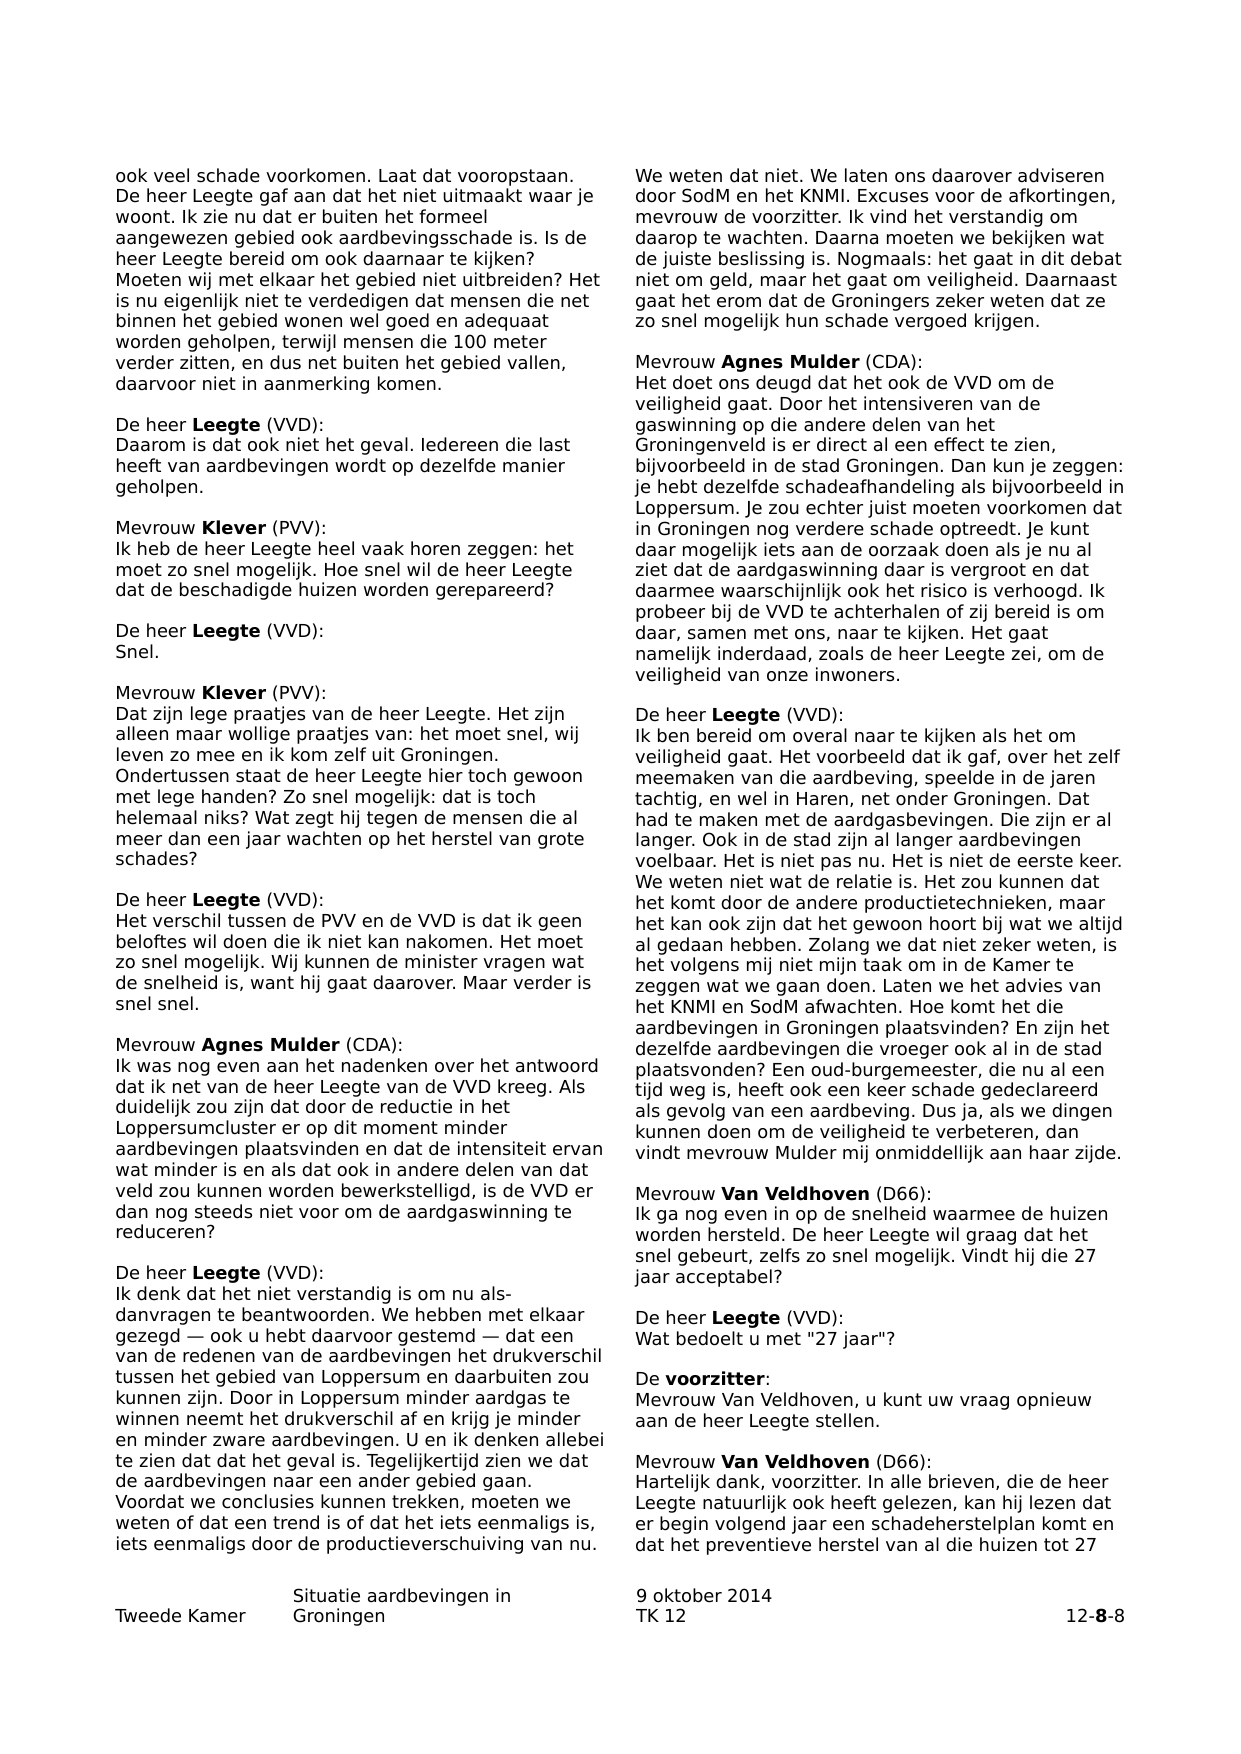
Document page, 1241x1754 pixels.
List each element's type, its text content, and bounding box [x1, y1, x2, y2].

text Het verschil tussen de PVV en de VVD is dat ik geen beloftes wil doen die ik niet kan nakomen. Het moet zo snel mogelijk. Wij kunnen de minister vragen wat de snelheid is, want hij gaat daarover. Maar verder is snel snel. [115, 911, 605, 1015]
text Snel. [115, 642, 605, 662]
text Wat bedoelt u met "27 jaar"? [635, 1328, 1125, 1349]
text Ik was nog even aan het nadenken over het antwoord dat ik net van de heer Leegte van de VVD kreeg. Als duidelijk zou zijn dat door de reductie in het Loppersumcluster er op dit moment minder aardbevingen plaatsvinden en dat de intensiteit ervan wat minder is en als dat ook in andere delen van dat veld zou kunnen worden bewerkstelligd, is de VVD er dan nog steeds niet voor om de aardgaswinning te reduceren? [115, 1056, 605, 1243]
text De heer Leegte (VVD): [115, 1263, 605, 1284]
text Mevrouw Van Veldhoven (D66): [635, 1183, 1125, 1204]
text Ik heb de heer Leegte heel vaak horen zeggen: het moet zo snel mogelijk. Hoe snel wil de heer Leegte dat de beschadigde huizen worden gerepareerd? [115, 538, 605, 601]
text De heer Leegte (VVD): [115, 621, 605, 642]
text Mevrouw Klever (PVV): [115, 518, 605, 538]
text Mevrouw Van Veldhoven (D66): [635, 1451, 1125, 1472]
text Ik ga nog even in op de snelheid waarmee de huizen worden hersteld. De heer Leegte wil graag dat het snel gebeurt, zelfs zo snel mogelijk. Vindt hij die 27 jaar acceptabel? [635, 1204, 1125, 1287]
text Daarom is dat ook niet het geval. Iedereen die last heeft van aardbevingen wordt op dezelfde manier geholpen. [115, 435, 605, 498]
text Mevrouw Klever (PVV): [115, 682, 605, 703]
text We weten dat niet. We laten ons daarover adviseren door SodM en het KNMI. Excuses voor de afkortingen, mevrouw de voorzitter. Ik vind het verstandig om daarop te wachten. Daarna moeten we bekijken wat de juiste beslissing is. Nogmaals: het gaat in dit debat niet om geld, maar het gaat om veiligheid. Daarnaast gaat het erom dat de Groningers zeker weten dat ze zo snel mogelijk hun schade vergoed krijgen. [635, 165, 1125, 332]
text ook veel schade voorkomen. Laat dat vooropstaan. De heer Leegte gaf aan dat het niet uitmaakt waar je woont. Ik zie nu dat er buiten het formeel aangewezen gebied ook aardbevingsschade is. Is de heer Leegte bereid om ook daarnaar te kijken? Moeten wij met elkaar het gebied niet uitbreiden? Het is nu eigenlijk niet te verdedigen dat mensen die net binnen het gebied wonen wel goed en adequaat worden geholpen, terwijl mensen die 100 meter verder zitten, en dus net buiten het gebied vallen, daarvoor niet in aanmerking komen. [115, 165, 605, 394]
text De heer Leegte (VVD): [635, 1307, 1125, 1328]
text Ik ben bereid om overal naar te kijken als het om veiligheid gaat. Het voorbeeld dat ik gaf, over het zelf meemaken van die aardbeving, speelde in de jaren tachtig, en wel in Haren, net onder Groningen. Dat had te maken met de aardgasbevingen. Die zijn er al langer. Ook in de stad zijn al langer aardbevingen voelbaar. Het is niet pas nu. Het is niet de eerste keer. We weten niet wat de relatie is. Het zou kunnen dat het komt door de andere productietechnieken, maar het kan ook zijn dat het gewoon hoort bij wat we altijd al gedaan hebben. Zolang we dat niet zeker weten, is het volgens mij niet mijn taak om in de Kamer te zeggen wat we gaan doen. Laten we het advies van het KNMI en SodM afwachten. Hoe komt het die aardbevingen in Groningen plaatsvinden? En zijn het dezelfde aardbevingen die vroeger ook al in de stad plaatsvonden? Een oud-burgemeester, die nu al een tijd weg is, heeft ook een keer schade gedeclareerd als gevolg van een aardbeving. Dus ja, als we dingen kunnen doen om de veiligheid te verbeteren, dan vindt mevrouw Mulder mij onmiddellijk aan haar zijde. [635, 726, 1125, 1163]
text De heer Leegte (VVD): [115, 414, 605, 435]
text Mevrouw Agnes Mulder (CDA): [635, 352, 1125, 373]
text De heer Leegte (VVD): [115, 890, 605, 911]
text Dat zijn lege praatjes van de heer Leegte. Het zijn alleen maar wollige praatjes van: het moet snel, wij leven zo mee en ik kom zelf uit Groningen. Ondertussen staat de heer Leegte hier toch gewoon met lege handen? Zo snel mogelijk: dat is toch helemaal niks? Wat zegt hij tegen de mensen die al meer dan een jaar wachten op het herstel van grote schades? [115, 703, 605, 870]
text Hartelijk dank, voorzitter. In alle brieven, die de heer Leegte natuurlijk ook heeft gelezen, kan hij lezen dat er begin volgend jaar een schadeherstelplan komt en dat het preventieve herstel van al die huizen tot 27 [635, 1472, 1125, 1556]
text Het doet ons deugd dat het ook de VVD om de veiligheid gaat. Door het intensiveren van de gaswinning op die andere delen van het Groningenveld is er direct al een effect te zien, bijvoorbeeld in de stad Groningen. Dan kun je zeggen: je hebt dezelfde schadeafhandeling als bijvoorbeeld in Loppersum. Je zou echter juist moeten voorkomen dat in Groningen nog verdere schade optreedt. Je kunt daar mogelijk iets aan de oorzaak doen als je nu al ziet dat de aardgaswinning daar is vergroot en dat daarmee waarschijnlijk ook het risico is verhoogd. Ik probeer bij de VVD te achterhalen of zij bereid is om daar, samen met ons, naar te kijken. Het gaat namelijk inderdaad, zoals de heer Leegte zei, om de veiligheid van onze inwoners. [635, 373, 1125, 685]
text Mevrouw Agnes Mulder (CDA): [115, 1035, 605, 1056]
text De heer Leegte (VVD): [635, 705, 1125, 726]
text Mevrouw Van Veldhoven, u kunt uw vraag opnieuw aan de heer Leegte stellen. [635, 1390, 1125, 1431]
text Ik denk dat het niet verstandig is om nu als-danvragen te beantwoorden. We hebben met elkaar gezegd — ook u hebt daarvoor gestemd — dat een van de redenen van de aardbevingen het drukverschil tussen het gebied van Loppersum en daarbuiten zou kunnen zijn. Door in Loppersum minder aardgas te winnen neemt het drukverschil af en krijg je minder en minder zware aardbevingen. U en ik denken allebei te zien dat dat het geval is. Tegelijkertijd zien we dat de aardbevingen naar een ander gebied gaan. Voordat we conclusies kunnen trekken, moeten we weten of dat een trend is of dat het iets eenmaligs is, iets eenmaligs door de productieverschuiving van nu. [115, 1284, 605, 1554]
text De voorzitter: [635, 1369, 1125, 1390]
